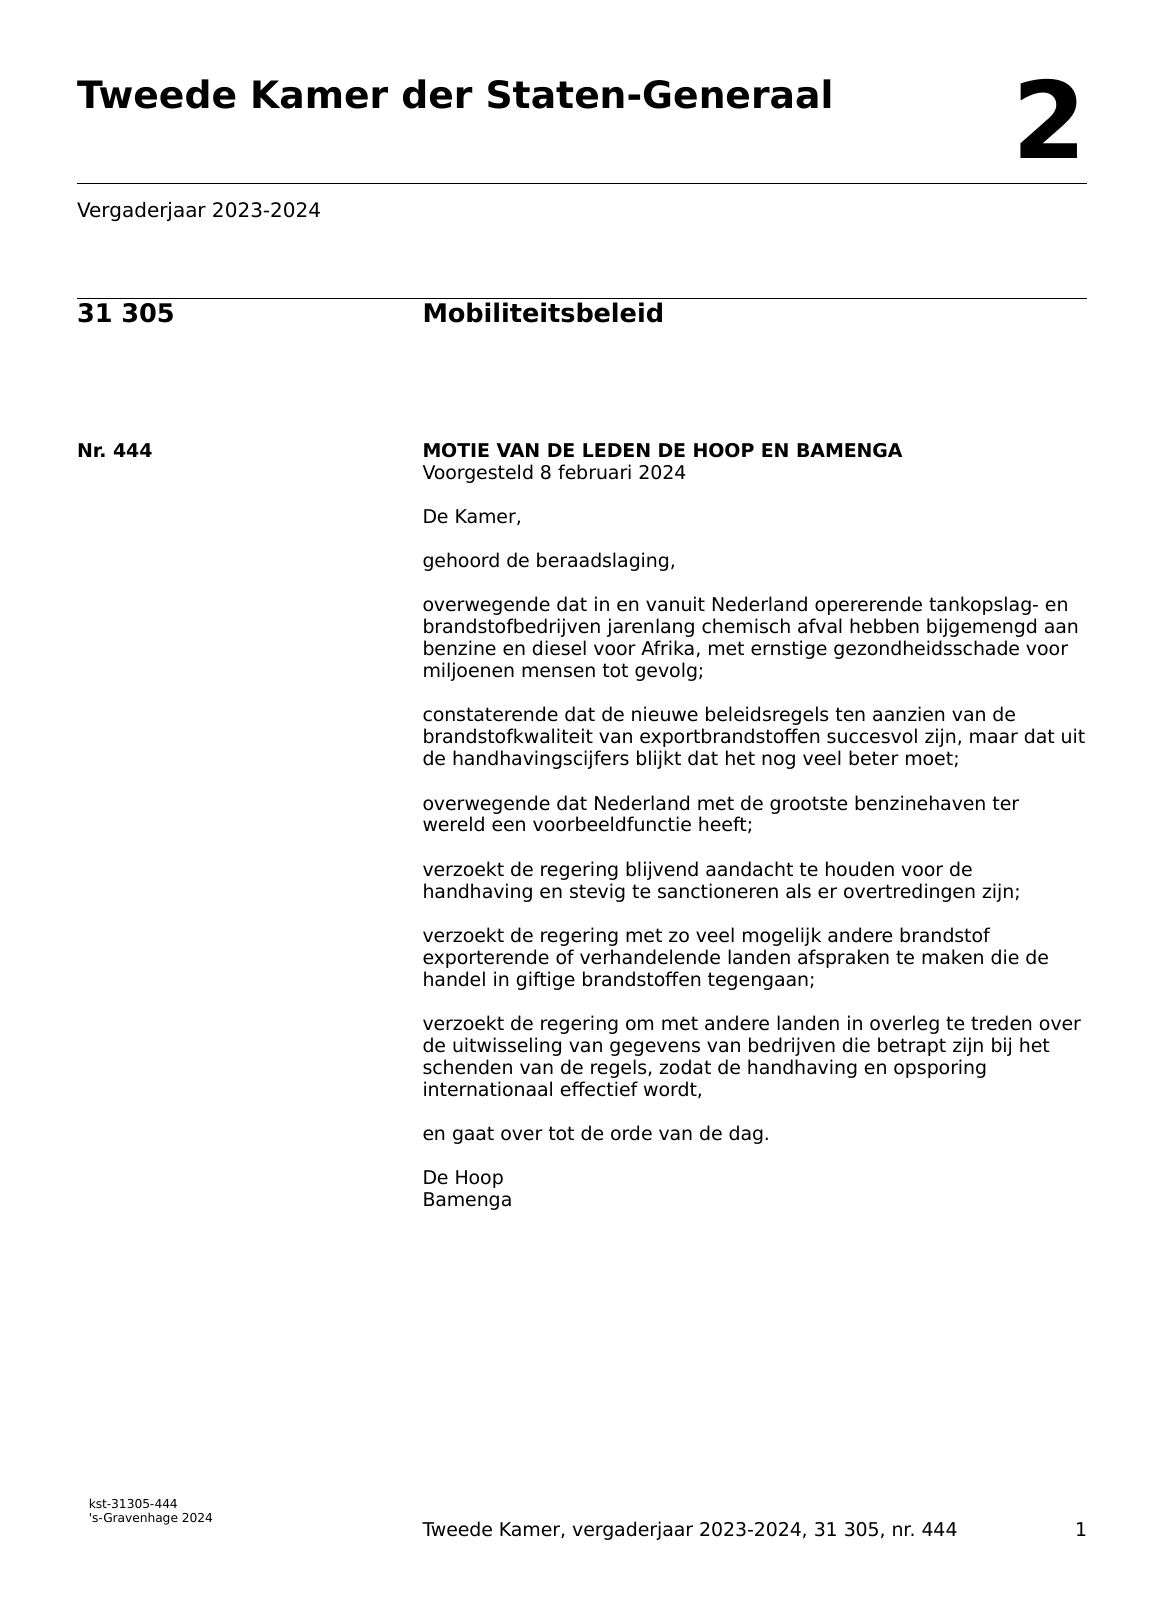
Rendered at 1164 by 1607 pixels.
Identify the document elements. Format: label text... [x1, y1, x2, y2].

text De Hoop [422, 1167, 1087, 1189]
text De Kamer, [422, 506, 1087, 528]
text verzoekt de regering om met andere landen in overleg te treden over de uitwisseling van gegevens van bedrijven die betrapt zijn bij het schenden van de regels, zodat de handhaving en opsporing internationaal effectief wordt, [422, 1013, 1087, 1101]
subtitle 31 305 Mobiliteitsbeleid [77, 299, 1087, 329]
text verzoekt de regering blijvend aandacht te houden voor de handhaving en stevig te sanctioneren als er overtredingen zijn; [422, 858, 1087, 902]
text Bamenga [422, 1189, 1087, 1211]
subtitle Nr. 444 MOTIE VAN DE LEDEN DE HOOP EN BAMENGA [77, 440, 1087, 462]
text overwegende dat Nederland met de grootste benzinehaven ter wereld een voorbeeldfunctie heeft; [422, 792, 1087, 836]
text verzoekt de regering met zo veel mogelijk andere brandstof exporterende of verhandelende landen afspraken te maken die de handel in giftige brandstoffen tegengaan; [422, 925, 1087, 991]
text Voorgesteld 8 februari 2024 [422, 462, 1087, 484]
table_header 2 [886, 59, 1087, 183]
text 's-Gravenhage 2024 [88, 1511, 323, 1525]
text overwegende dat in en vanuit Nederland opererende tankopslag- en brandstofbedrijven jarenlang chemisch afval hebben bijgemengd aan benzine en diesel voor Afrika, met ernstige gezondheidsschade voor miljoenen mensen tot gevolg; [422, 594, 1087, 682]
table_cell Vergaderjaar 2023-2024 [77, 184, 1087, 298]
text gehoord de beraadslaging, [422, 550, 1087, 572]
text constaterende dat de nieuwe beleidsregels ten aanzien van de brandstofkwaliteit van exportbrandstoffen succesvol zijn, maar dat uit de handhavingscijfers blijkt dat het nog veel beter moet; [422, 704, 1087, 770]
text en gaat over tot de orde van de dag. [422, 1123, 1087, 1145]
text kst-31305-444 [88, 1497, 323, 1511]
table_header Tweede Kamer der Staten-Generaal [77, 59, 886, 183]
